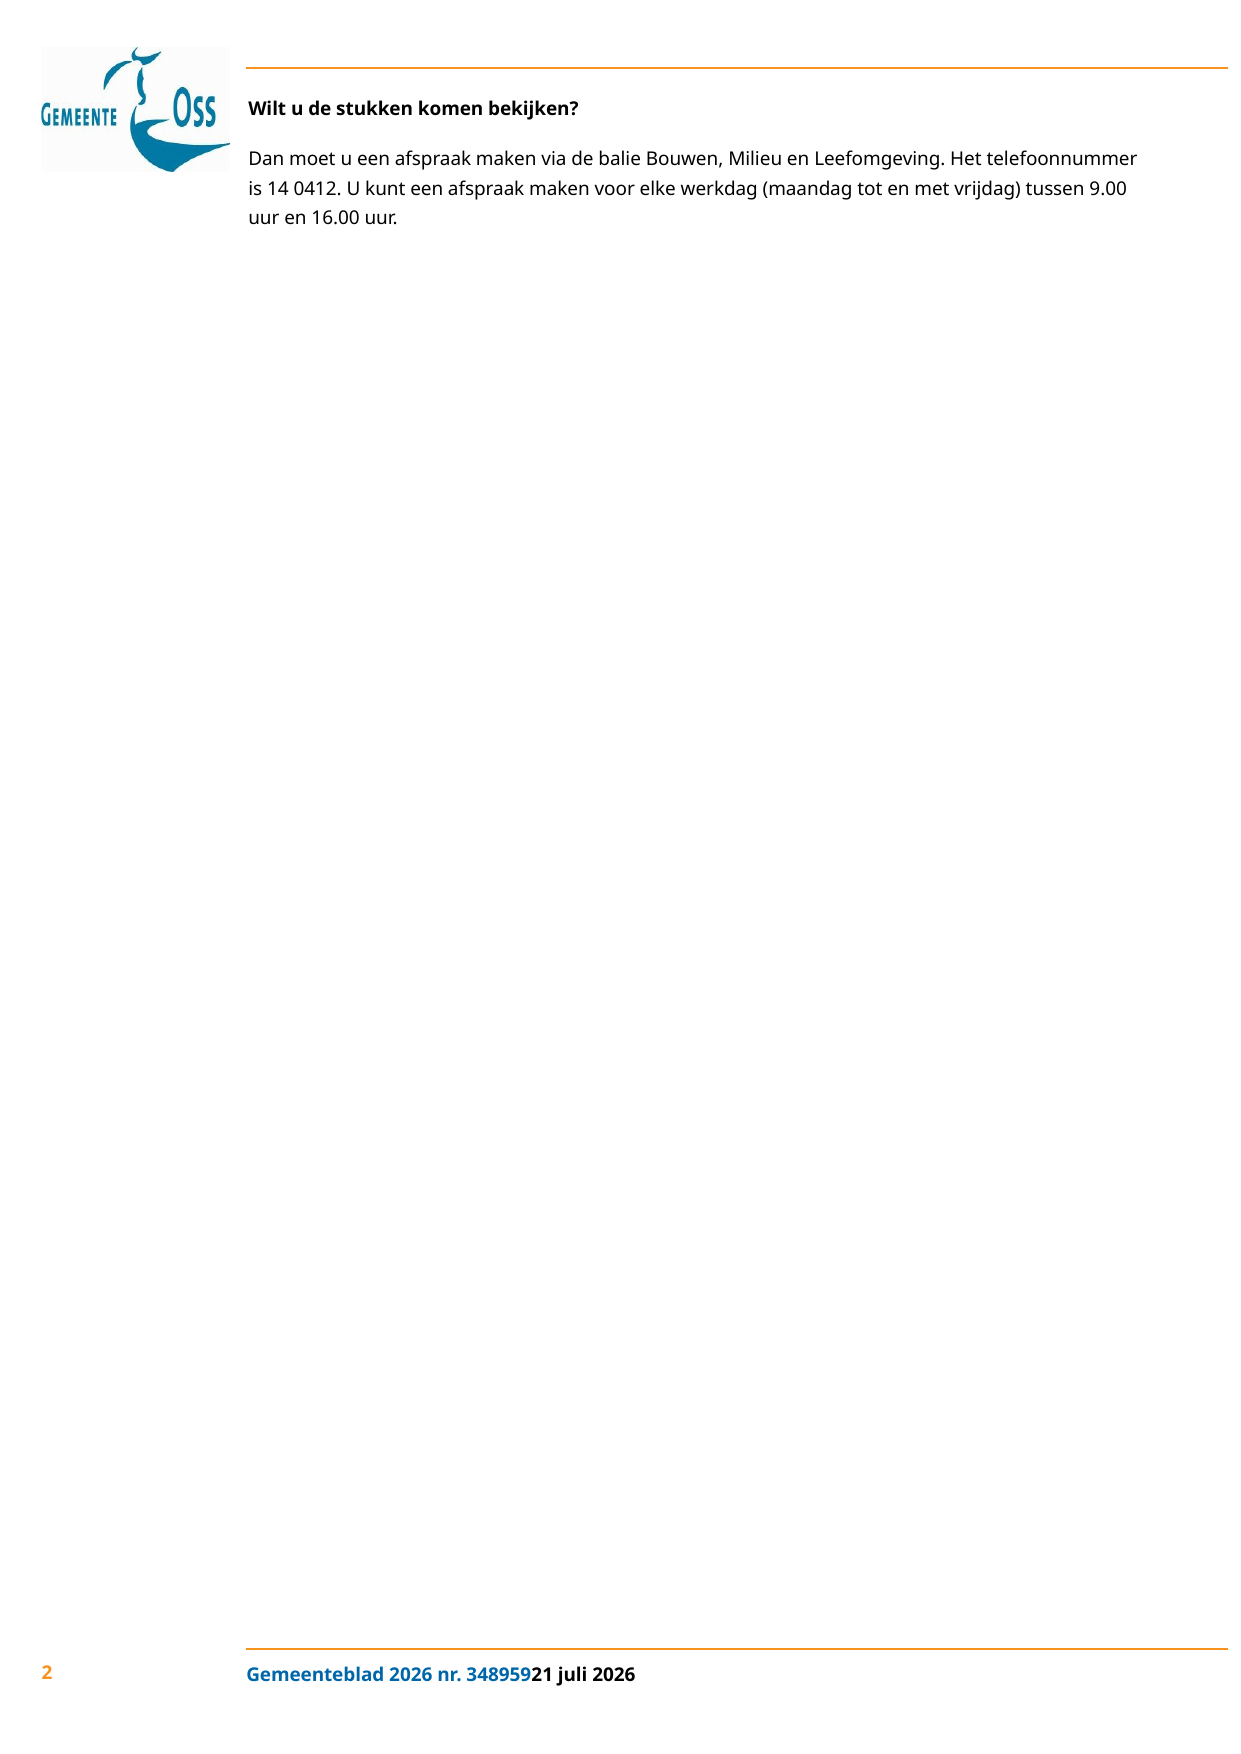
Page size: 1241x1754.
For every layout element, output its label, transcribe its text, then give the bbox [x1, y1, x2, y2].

picture [41, 47, 231, 172]
text Wilt u de stukken komen bekijken? [248, 95, 1152, 121]
text Dan moet u een afspraak maken via de balie Bouwen, Milieu en Leefomgeving. Het telefoonnummer is 14 0412. U kunt een afspraak maken voor elke werkdag (maandag tot en met vrijdag) tussen 9.00 uur en 16.00 uur. [248, 145, 1152, 230]
